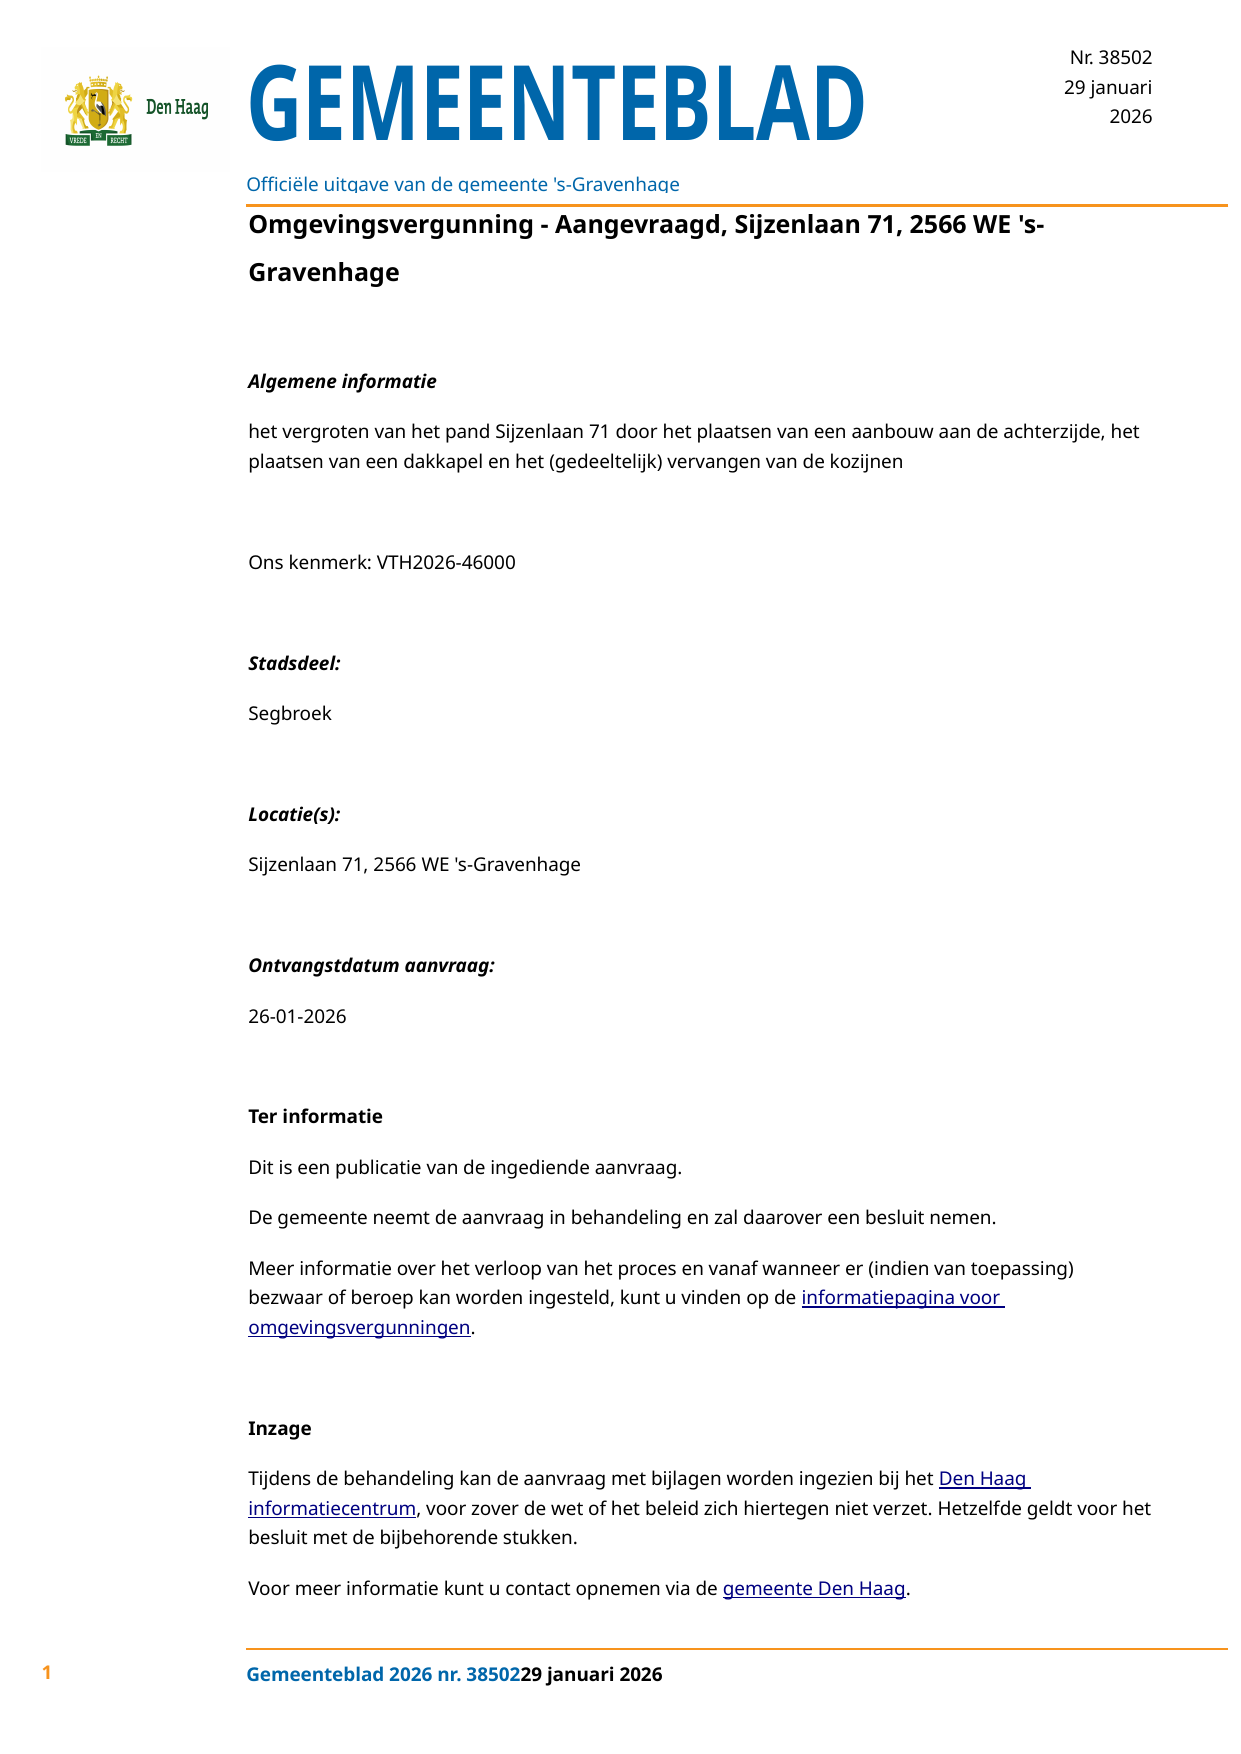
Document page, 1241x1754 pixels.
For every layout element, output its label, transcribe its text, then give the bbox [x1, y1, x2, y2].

text Meer informatie over het verloop van het proces en vanaf wanneer er (indien van toepassing) bezwaar of beroep kan worden ingesteld, kunt u vinden op de informatiepagina voor omgevingsvergunningen. [248, 1255, 1152, 1340]
text Omgevingsvergunning - Aangevraagd, Sijzenlaan 71, 2566 WE 's-Gravenhage [248, 207, 1152, 288]
text Ons kenmerk: VTH2026-46000 [248, 549, 1152, 575]
text het vergroten van het pand Sijzenlaan 71 door het plaatsen van een aanbouw aan de achterzijde, het plaatsen van een dakkapel en het (gedeeltelijk) vervangen van de kozijnen [248, 419, 1152, 474]
text 26-01-2026 [248, 1003, 1152, 1029]
text Locatie(s): [248, 801, 1152, 827]
picture [41, 47, 231, 172]
text Algemene informatie [248, 368, 1152, 394]
text Dit is een publicatie van de ingediende aanvraag. [248, 1154, 1152, 1180]
text De gemeente neemt de aanvraag in behandeling en zal daarover een besluit nemen. [248, 1204, 1152, 1230]
text Inzage [248, 1415, 1152, 1441]
text Sijzenlaan 71, 2566 WE 's-Gravenhage [248, 852, 1152, 877]
text Voor meer informatie kunt u contact opnemen via de gemeente Den Haag. [248, 1575, 1152, 1601]
text Ter informatie [248, 1104, 1152, 1129]
text Tijdens de behandeling kan de aanvraag met bijlagen worden ingezien bij het Den Haag informatiecentrum, voor zover de wet of het beleid zich hiertegen niet verzet. Hetzelfde geldt voor het besluit met de bijbehorende stukken. [248, 1465, 1152, 1550]
text Ontvangstdatum aanvraag: [248, 952, 1152, 978]
text Stadsdeel: [248, 650, 1152, 676]
text Segbroek [248, 700, 1152, 726]
